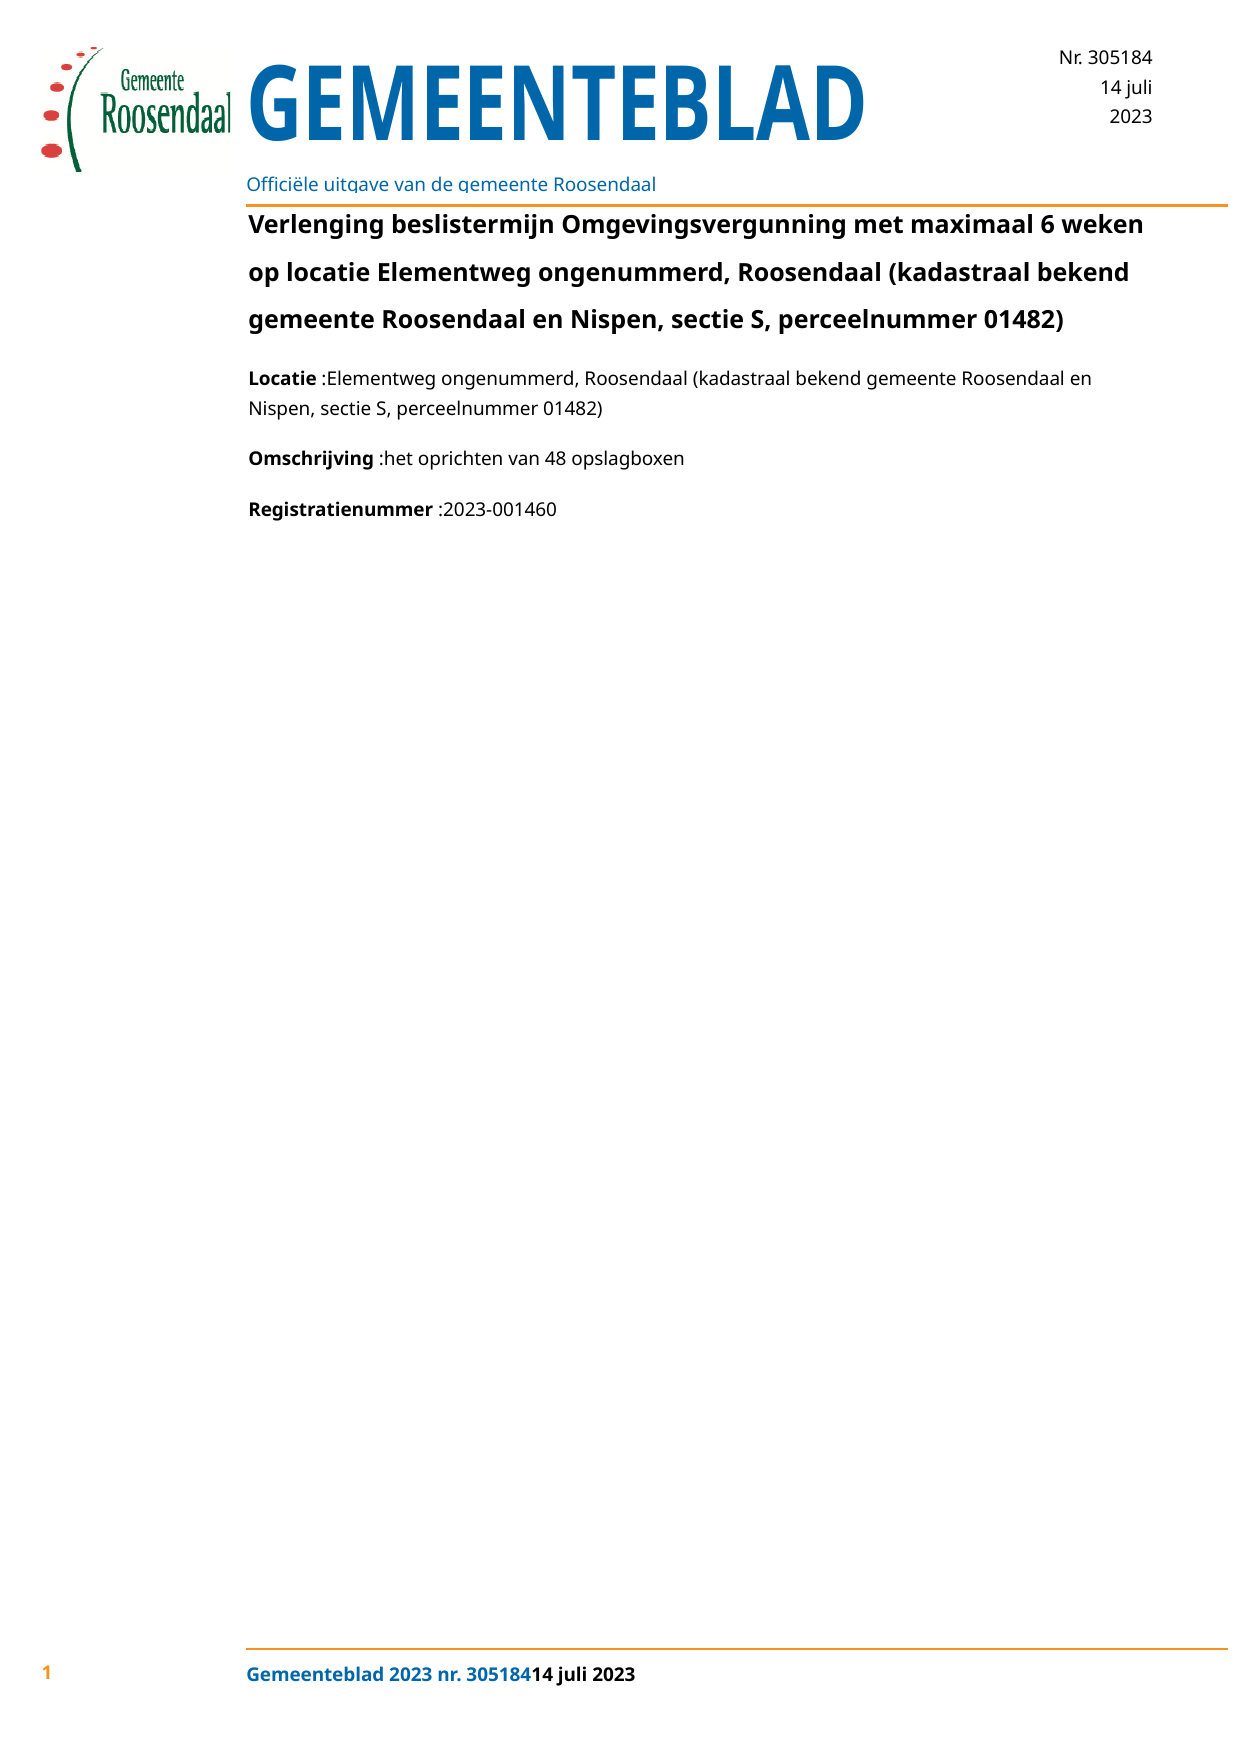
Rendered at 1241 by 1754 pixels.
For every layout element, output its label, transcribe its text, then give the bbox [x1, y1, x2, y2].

text Omschrijving :het oprichten van 48 opslagboxen [248, 446, 1152, 471]
text Locatie :Elementweg ongenummerd, Roosendaal (kadastraal bekend gemeente Roosendaal en Nispen, sectie S, perceelnummer 01482) [248, 366, 1152, 421]
text Registratienummer :2023-001460 [248, 496, 1152, 522]
picture [41, 47, 231, 172]
text Verlenging beslistermijn Omgevingsvergunning met maximaal 6 weken op locatie Elementweg ongenummerd, Roosendaal (kadastraal bekend gemeente Roosendaal en Nispen, sectie S, perceelnummer 01482) [248, 207, 1152, 336]
